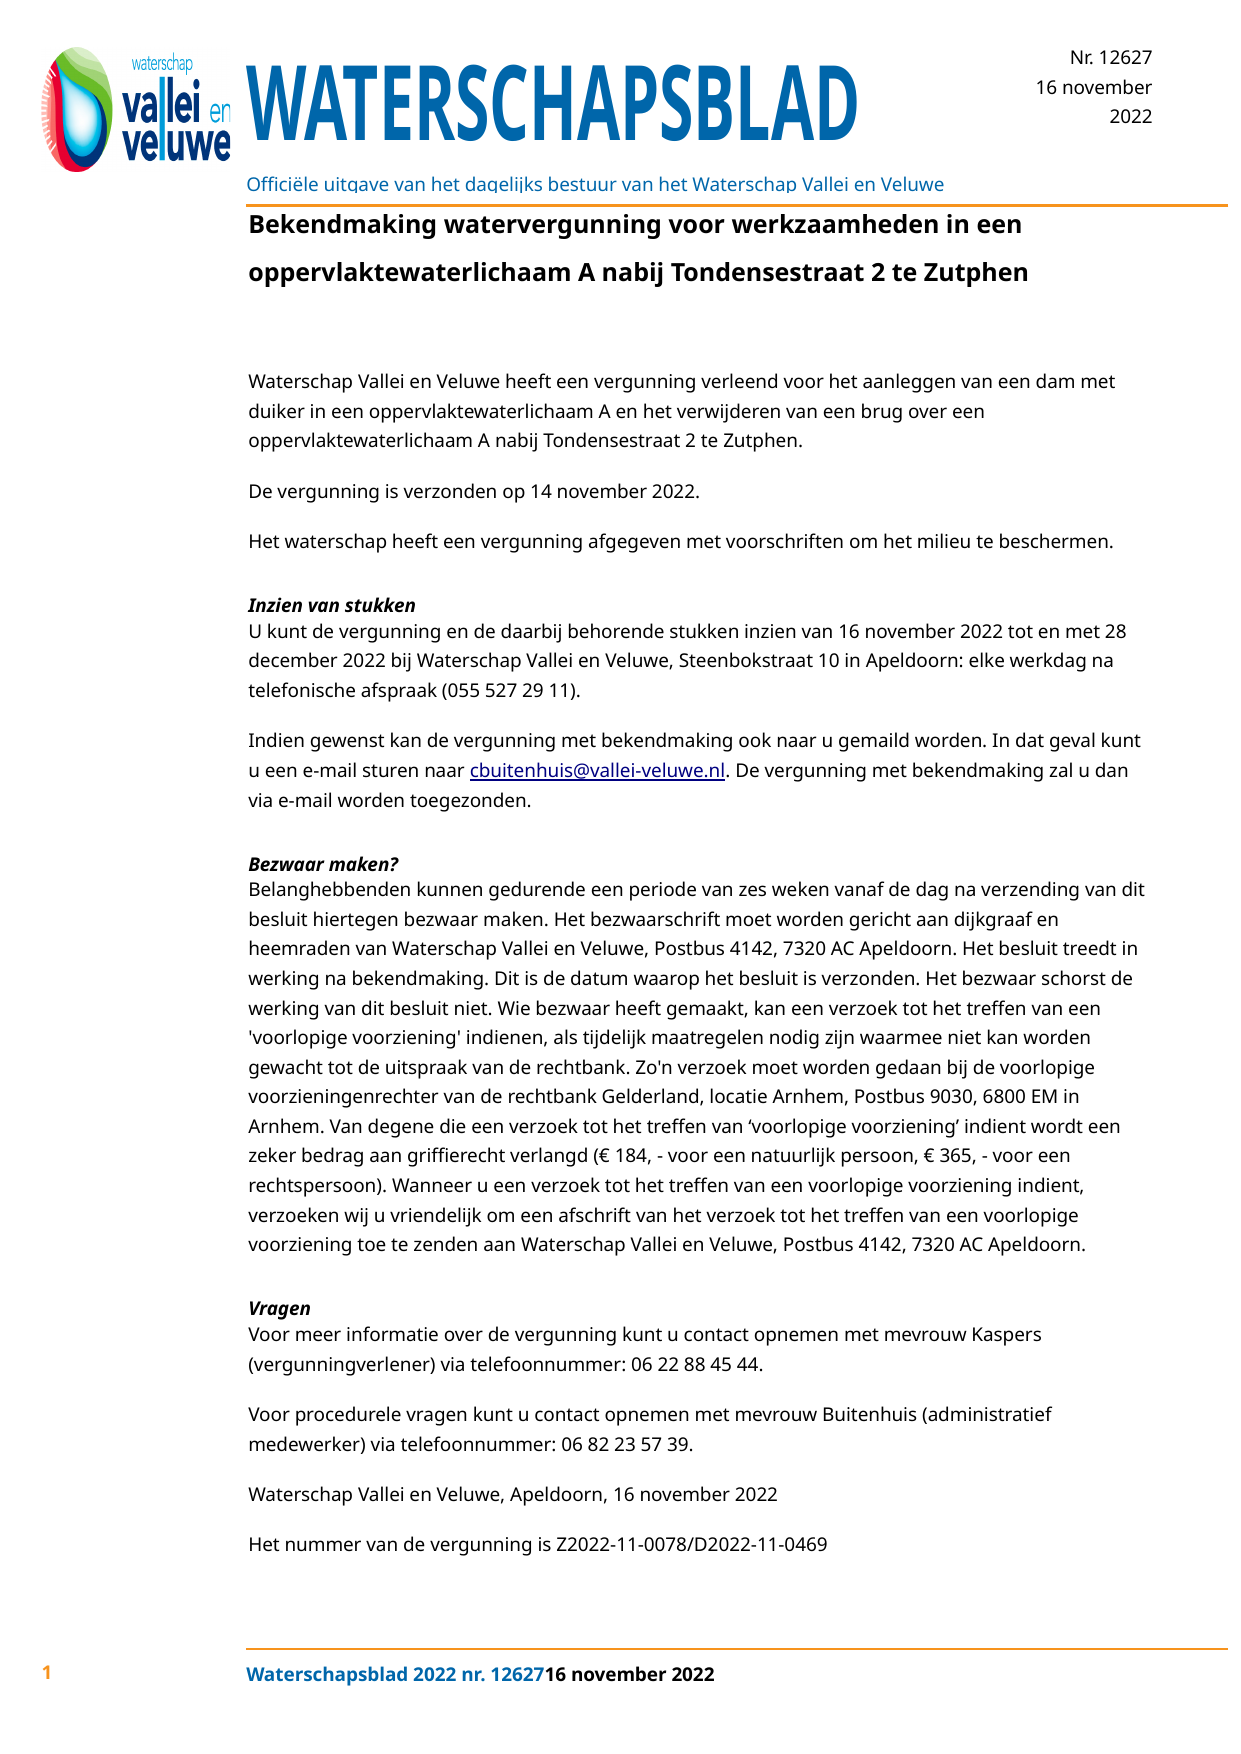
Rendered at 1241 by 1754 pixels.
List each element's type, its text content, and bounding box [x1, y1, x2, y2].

text Voor procedurele vragen kunt u contact opnemen met mevrouw Buitenhuis (administratief medewerker) via telefoonnummer: 06 82 23 57 39. [248, 1401, 1152, 1456]
text Het waterschap heeft een vergunning afgegeven met voorschriften om het milieu te beschermen. [248, 528, 1152, 554]
text Inzien van stukken [248, 592, 1152, 618]
text Het nummer van de vergunning is Z2022-11-0078/D2022-11-0469 [248, 1532, 1152, 1557]
text Waterschap Vallei en Veluwe heeft een vergunning verleend voor het aanleggen van een dam met duiker in een oppervlaktewaterlichaam A en het verwijderen van een brug over een oppervlaktewaterlichaam A nabij Tondensestraat 2 te Zutphen. [248, 368, 1152, 453]
text Indien gewenst kan de vergunning met bekendmaking ook naar u gemaild worden. In dat geval kunt u een e-mail sturen naar cbuitenhuis@vallei-veluwe.nl. De vergunning met bekendmaking zal u dan via e-mail worden toegezonden. [248, 728, 1152, 812]
picture [41, 47, 231, 172]
text U kunt de vergunning en de daarbij behorende stukken inzien van 16 november 2022 tot en met 28 december 2022 bij Waterschap Vallei en Veluwe, Steenbokstraat 10 in Apeldoorn: elke werkdag na telefonische afspraak (055 527 29 11). [248, 618, 1152, 703]
text Belanghebbenden kunnen gedurende een periode van zes weken vanaf de dag na verzending van dit besluit hiertegen bezwaar maken. Het bezwaarschrift moet worden gericht aan dijkgraaf en heemraden van Waterschap Vallei en Veluwe, Postbus 4142, 7320 AC Apeldoorn. Het besluit treedt in werking na bekendmaking. Dit is de datum waarop het besluit is verzonden. Het bezwaar schorst de werking van dit besluit niet. Wie bezwaar heeft gemaakt, kan een verzoek tot het treffen van een 'voorlopige voorziening' indienen, als tijdelijk maatregelen nodig zijn waarmee niet kan worden gewacht tot de uitspraak van de rechtbank. Zo'n verzoek moet worden gedaan bij de voorlopige voorzieningenrechter van de rechtbank Gelderland, locatie Arnhem, Postbus 9030, 6800 EM in Arnhem. Van degene die een verzoek tot het treffen van ‘voorlopige voorziening’ indient wordt een zeker bedrag aan griffierecht verlangd (€ 184, - voor een natuurlijk persoon, € 365, - voor een rechtspersoon). Wanneer u een verzoek tot het treffen van een voorlopige voorziening indient, verzoeken wij u vriendelijk om een afschrift van het verzoek tot het treffen van een voorlopige voorziening toe te zenden aan Waterschap Vallei en Veluwe, Postbus 4142, 7320 AC Apeldoorn. [248, 876, 1152, 1257]
text Waterschap Vallei en Veluwe, Apeldoorn, 16 november 2022 [248, 1481, 1152, 1507]
text Vragen [248, 1295, 1152, 1321]
text Voor meer informatie over de vergunning kunt u contact opnemen met mevrouw Kaspers (vergunningverlener) via telefoonnummer: 06 22 88 45 44. [248, 1321, 1152, 1376]
text Bekendmaking watervergunning voor werkzaamheden in een oppervlaktewaterlichaam A nabij Tondensestraat 2 te Zutphen [248, 207, 1152, 288]
text De vergunning is verzonden op 14 november 2022. [248, 478, 1152, 504]
text Bezwaar maken? [248, 851, 1152, 876]
